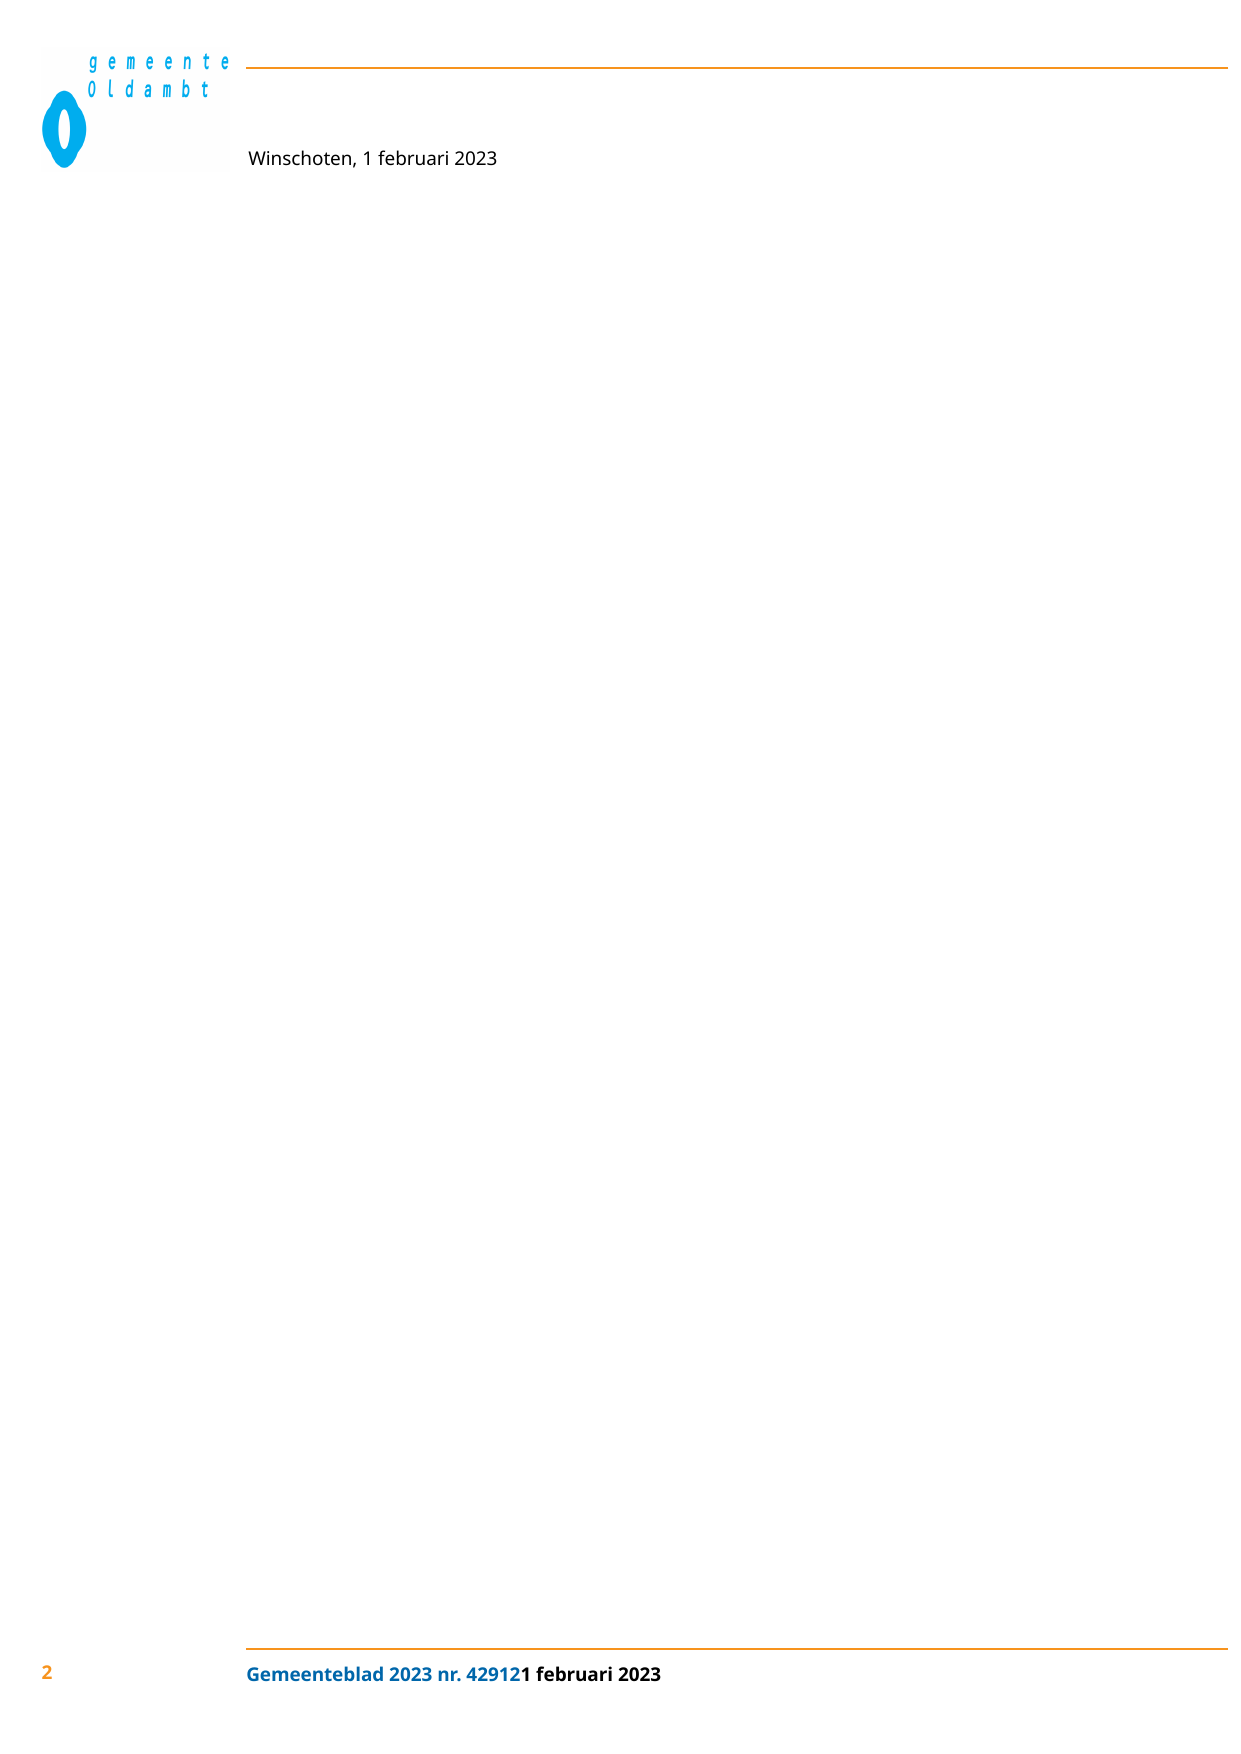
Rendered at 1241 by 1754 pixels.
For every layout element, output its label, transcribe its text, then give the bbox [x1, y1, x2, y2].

text Winschoten, 1 februari 2023 [248, 145, 1152, 171]
picture [41, 47, 231, 172]
